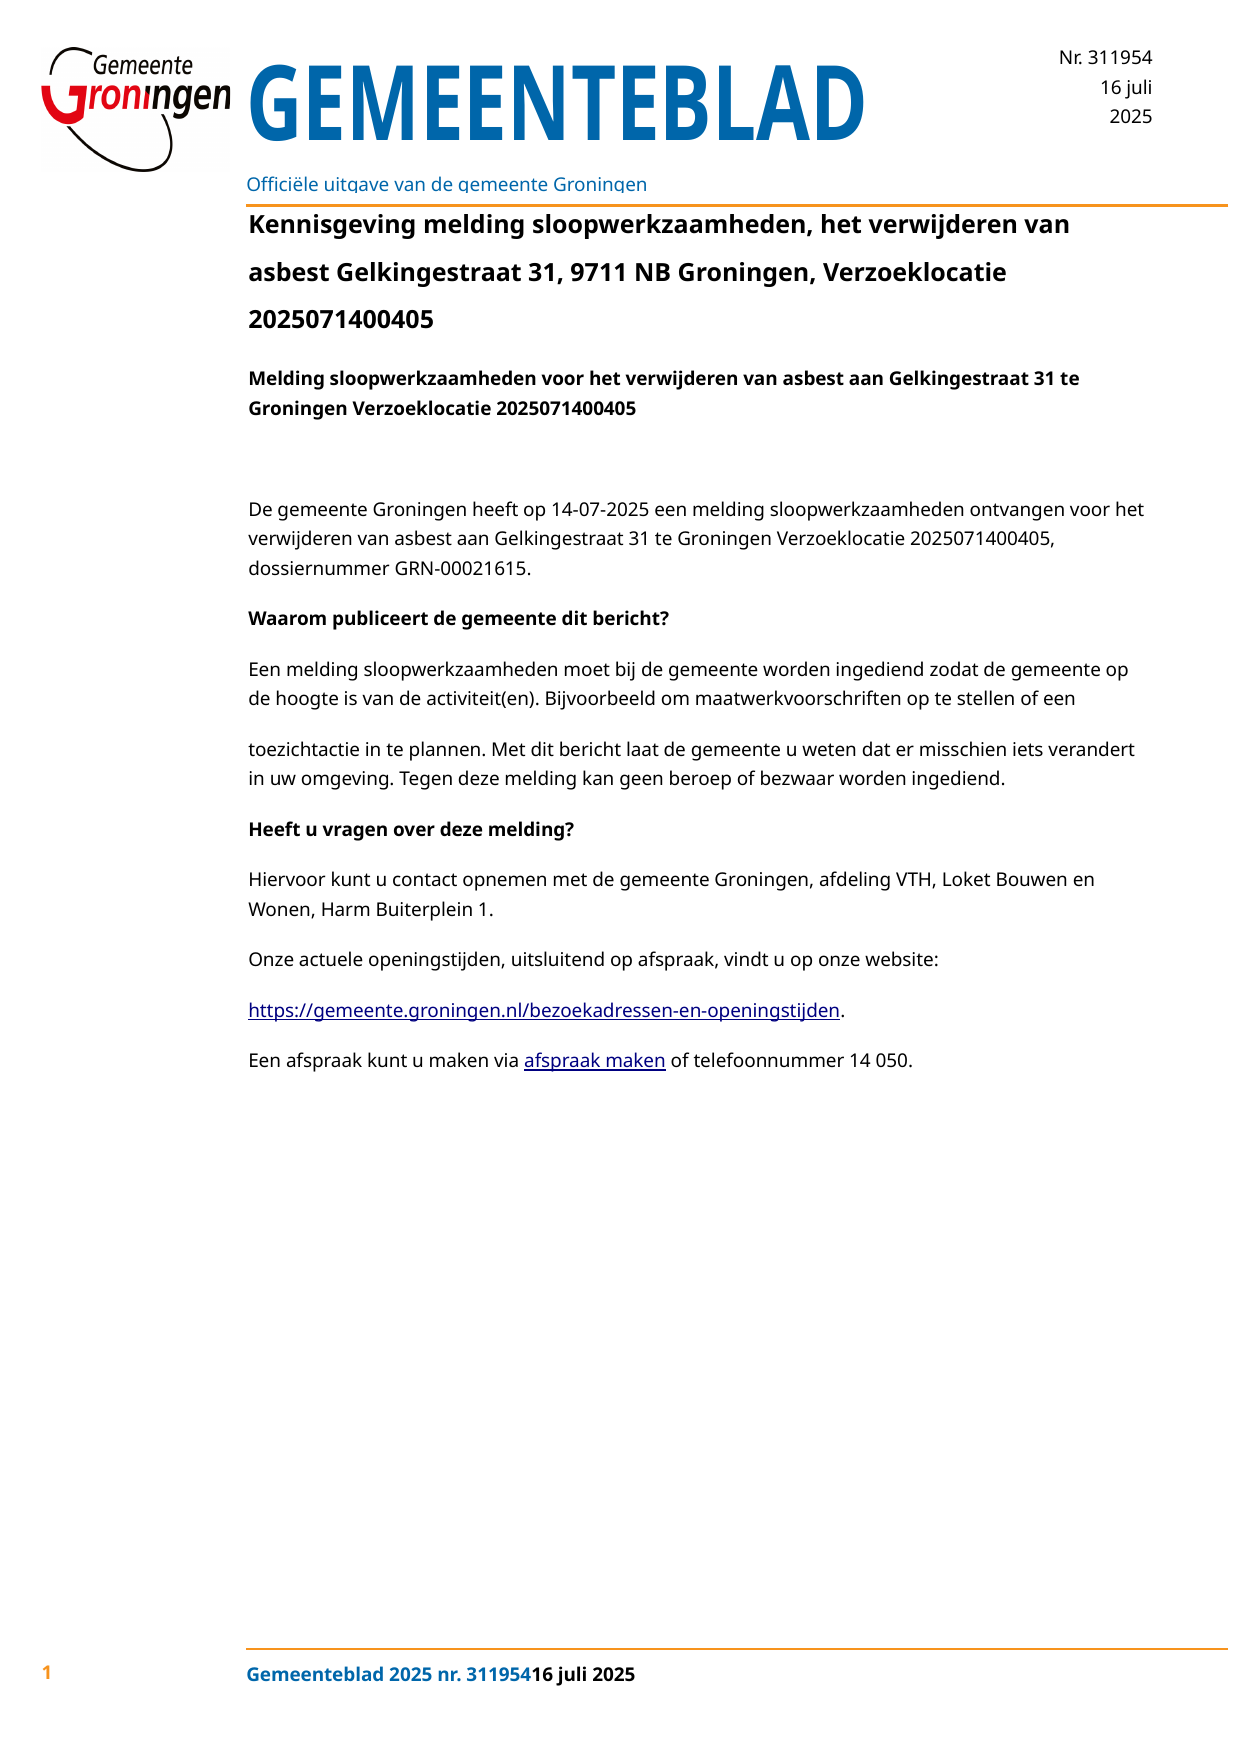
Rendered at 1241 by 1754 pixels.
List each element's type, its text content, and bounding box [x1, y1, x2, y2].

text Onze actuele openingstijden, uitsluitend op afspraak, vindt u op onze website: [248, 946, 1152, 972]
text Een afspraak kunt u maken via afspraak maken of telefoonnummer 14 050. [248, 1047, 1152, 1073]
text Hiervoor kunt u contact opnemen met de gemeente Groningen, afdeling VTH, Loket Bouwen en Wonen, Harm Buiterplein 1. [248, 866, 1152, 922]
text Een melding sloopwerkzaamheden moet bij de gemeente worden ingediend zodat de gemeente op de hoogte is van de activiteit(en). Bijvoorbeeld om maatwerkvoorschriften op te stellen of een [248, 656, 1152, 711]
text https://gemeente.groningen.nl/bezoekadressen-en-openingstijden. [248, 997, 1152, 1022]
text Melding sloopwerkzaamheden voor het verwijderen van asbest aan Gelkingestraat 31 te Groningen Verzoeklocatie 2025071400405 [248, 366, 1152, 421]
text toezichtactie in te plannen. Met dit bericht laat de gemeente u weten dat er misschien iets verandert in uw omgeving. Tegen deze melding kan geen beroep of bezwaar worden ingediend. [248, 736, 1152, 791]
picture [41, 47, 231, 172]
text Kennisgeving melding sloopwerkzaamheden, het verwijderen van asbest Gelkingestraat 31, 9711 NB Groningen, Verzoeklocatie 2025071400405 [248, 207, 1152, 336]
text Waarom publiceert de gemeente dit bericht? [248, 606, 1152, 631]
text De gemeente Groningen heeft op 14-07-2025 een melding sloopwerkzaamheden ontvangen voor het verwijderen van asbest aan Gelkingestraat 31 te Groningen Verzoeklocatie 2025071400405, dossiernummer GRN-00021615. [248, 496, 1152, 581]
text Heeft u vragen over deze melding? [248, 816, 1152, 842]
